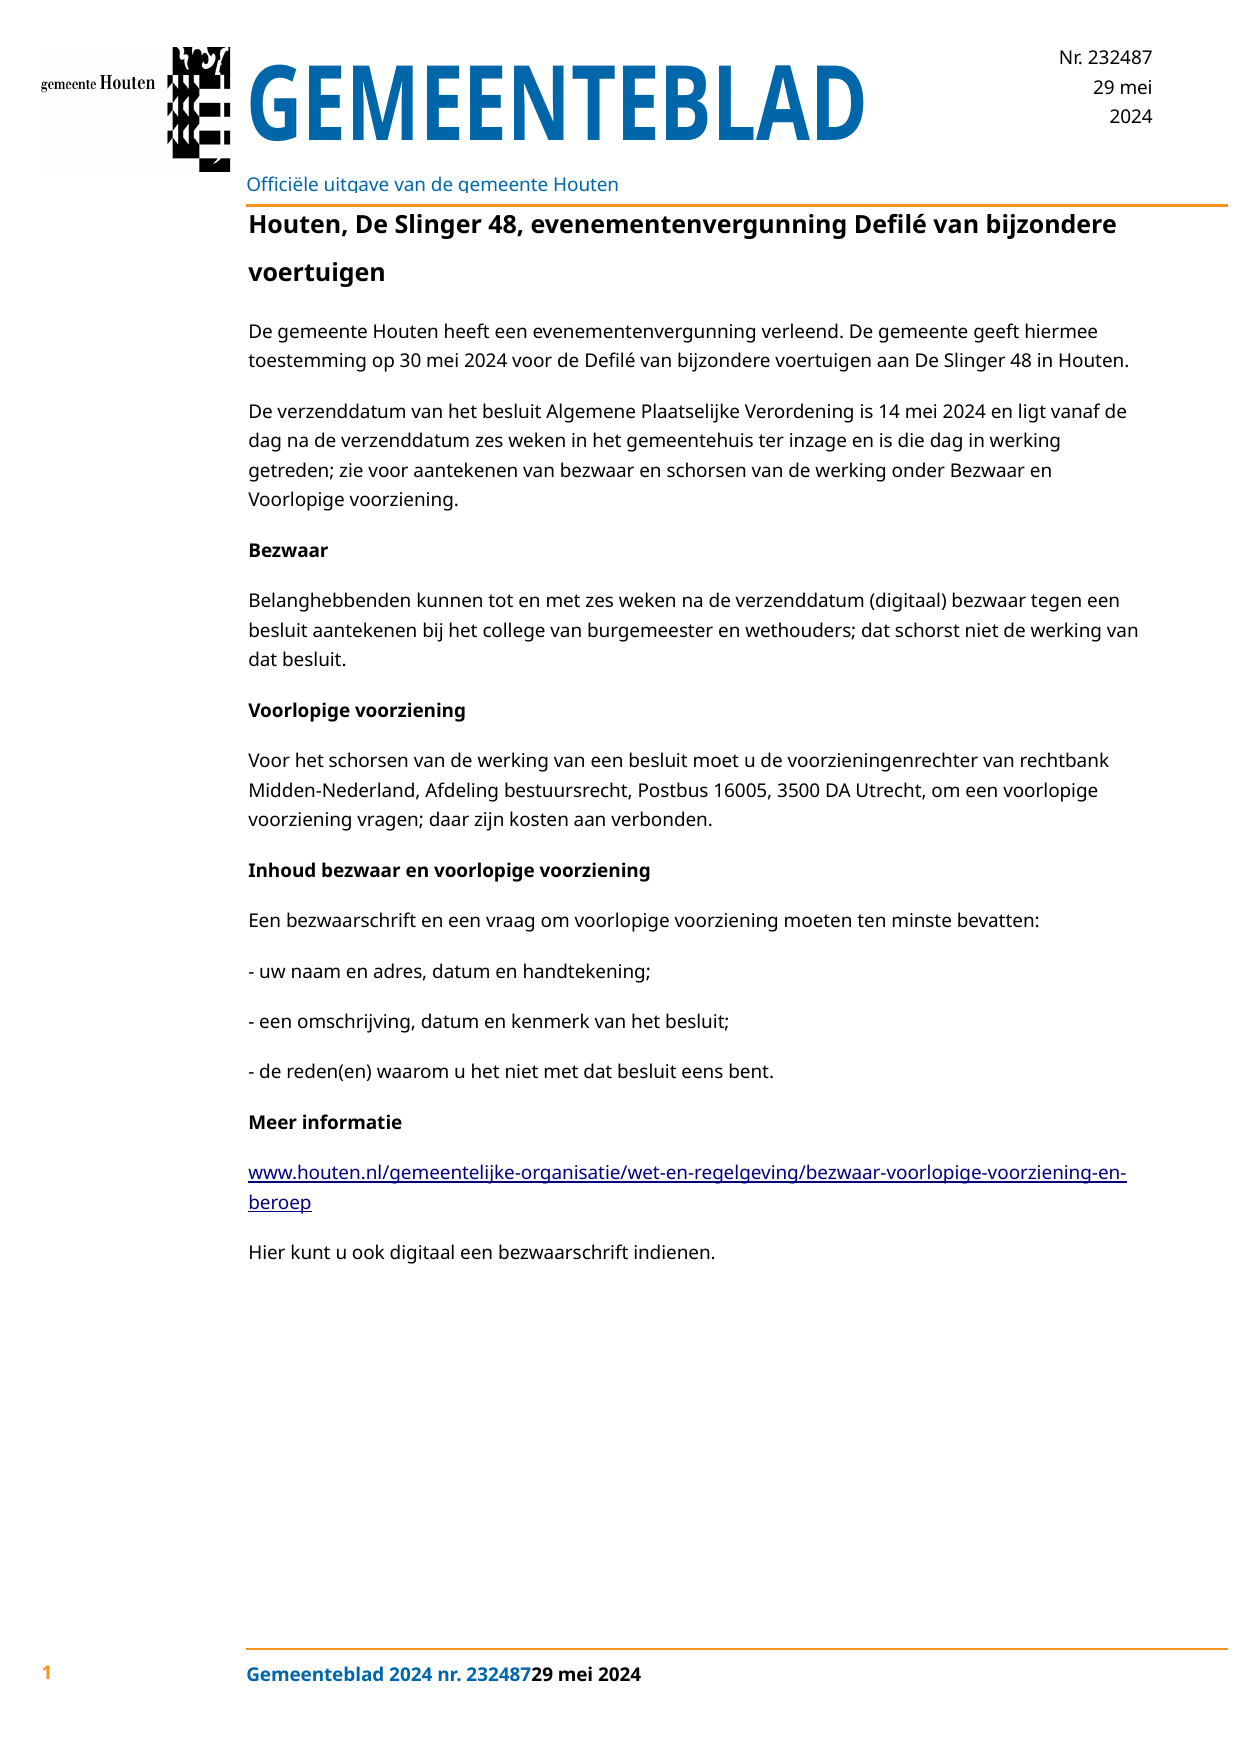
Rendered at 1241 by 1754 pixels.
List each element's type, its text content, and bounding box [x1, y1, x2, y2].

text Een bezwaarschrift en een vraag om voorlopige voorziening moeten ten minste bevatten: [248, 907, 1152, 933]
text Bezwaar [248, 537, 1152, 563]
text - een omschrijving, datum en kenmerk van het besluit; [248, 1008, 1152, 1034]
text - de reden(en) waarom u het niet met dat besluit eens bent. [248, 1059, 1152, 1084]
text Voorlopige voorziening [248, 697, 1152, 723]
text Hier kunt u ook digitaal een bezwaarschrift indienen. [248, 1239, 1152, 1265]
picture [41, 47, 231, 172]
text - uw naam en adres, datum en handtekening; [248, 958, 1152, 984]
text Meer informatie [248, 1109, 1152, 1135]
text Belanghebbenden kunnen tot en met zes weken na de verzenddatum (digitaal) bezwaar tegen een besluit aantekenen bij het college van burgemeester en wethouders; dat schorst niet de werking van dat besluit. [248, 587, 1152, 672]
text Inhoud bezwaar en voorlopige voorziening [248, 857, 1152, 883]
text www.houten.nl/gemeentelijke-organisatie/wet-en-regelgeving/bezwaar-voorlopige-voorziening-en-beroep [248, 1159, 1152, 1215]
text De gemeente Houten heeft een evenementenvergunning verleend. De gemeente geeft hiermee toestemming op 30 mei 2024 voor de Defilé van bijzondere voertuigen aan De Slinger 48 in Houten. [248, 318, 1152, 373]
text Voor het schorsen van de werking van een besluit moet u de voorzieningenrechter van rechtbank Midden-Nederland, Afdeling bestuursrecht, Postbus 16005, 3500 DA Utrecht, om een voorlopige voorziening vragen; daar zijn kosten aan verbonden. [248, 747, 1152, 832]
text De verzenddatum van het besluit Algemene Plaatselijke Verordening is 14 mei 2024 en ligt vanaf de dag na de verzenddatum zes weken in het gemeentehuis ter inzage en is die dag in werking getreden; zie voor aantekenen van bezwaar en schorsen van de werking onder Bezwaar en Voorlopige voorziening. [248, 398, 1152, 512]
text Houten, De Slinger 48, evenementenvergunning Defilé van bijzondere voertuigen [248, 207, 1152, 288]
